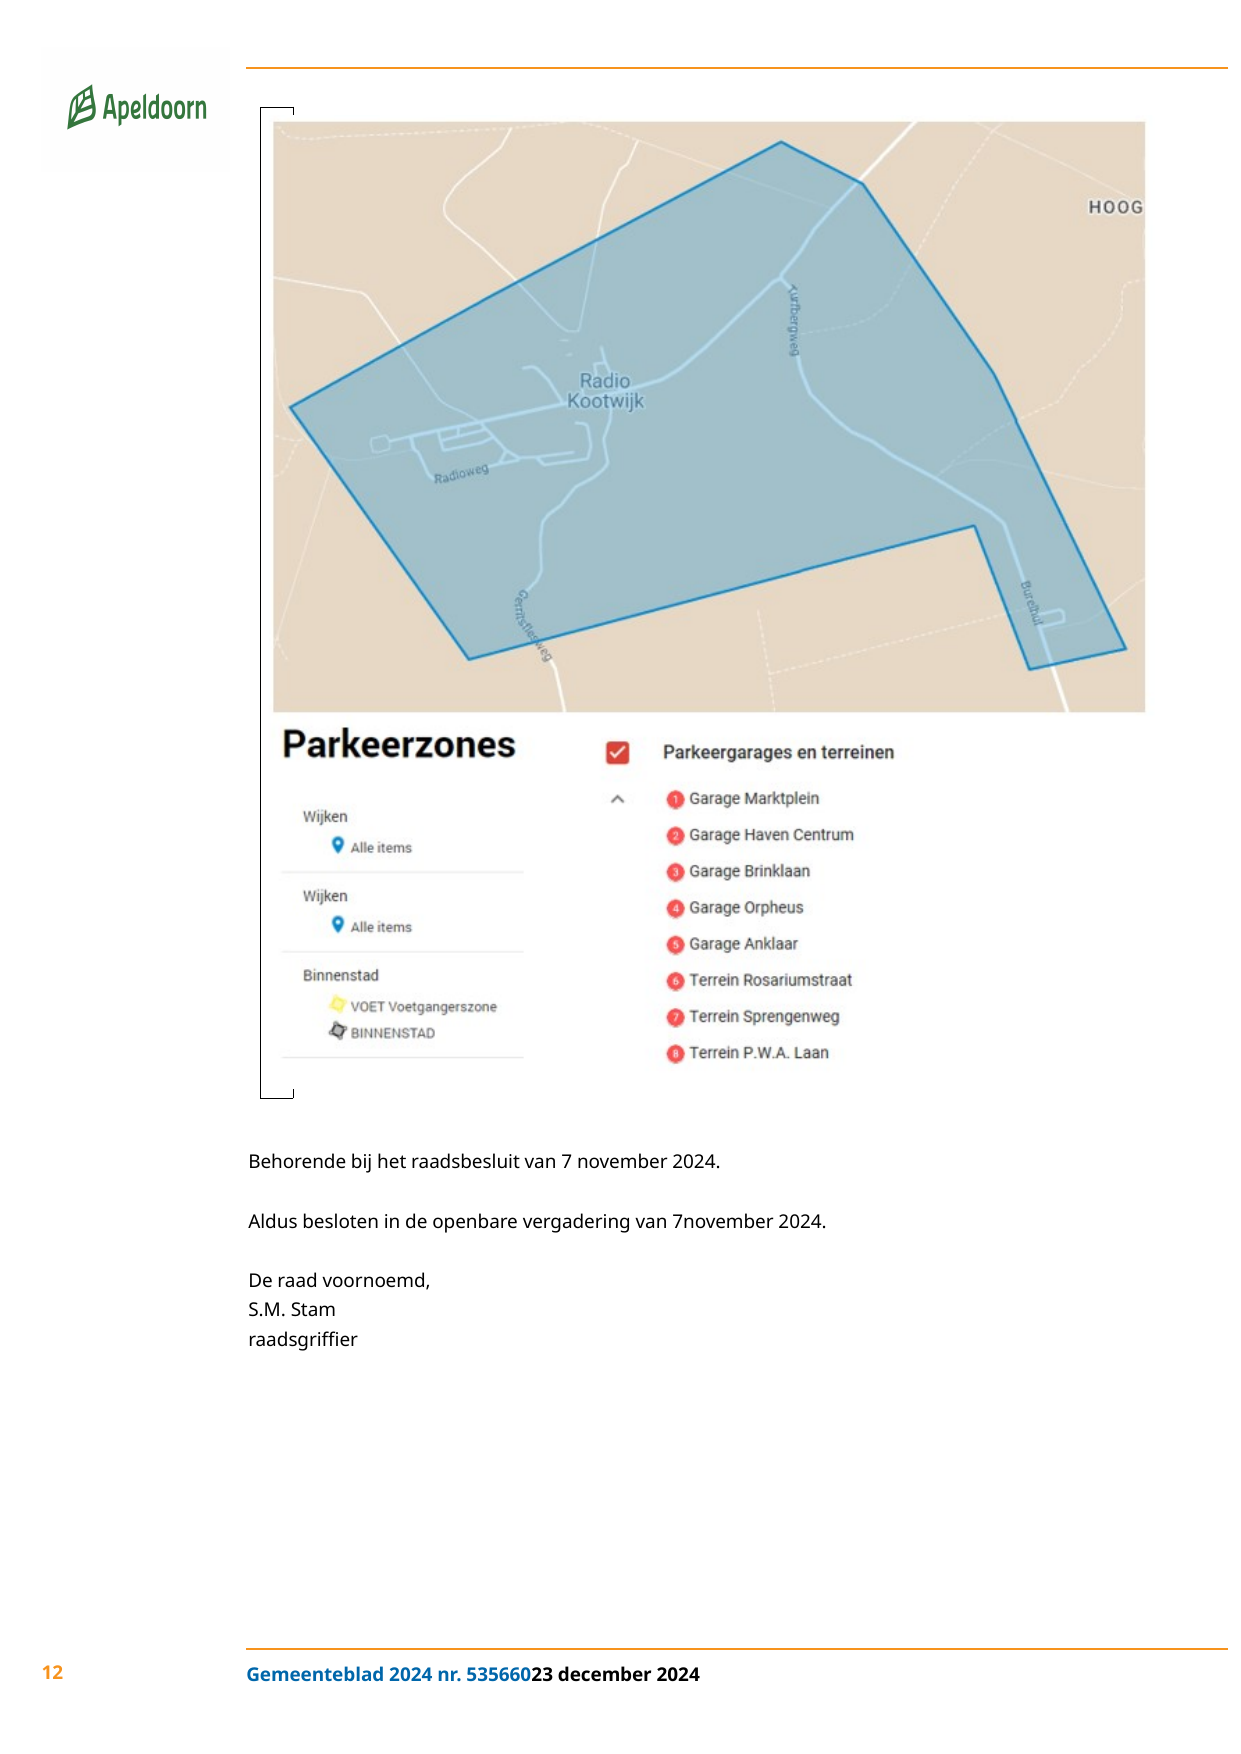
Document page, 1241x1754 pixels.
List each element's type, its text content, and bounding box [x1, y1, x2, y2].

text S.M. Stam [248, 1297, 1152, 1322]
text Behorende bij het raadsbesluit van 7 november 2024. [248, 1149, 1152, 1174]
text raadsgriffier [248, 1326, 1152, 1352]
picture [41, 47, 231, 172]
picture [268, 115, 1155, 1089]
text De raad voornoemd, [248, 1267, 1152, 1293]
text Aldus besloten in de openbare vergadering van 7november 2024. [248, 1208, 1152, 1234]
